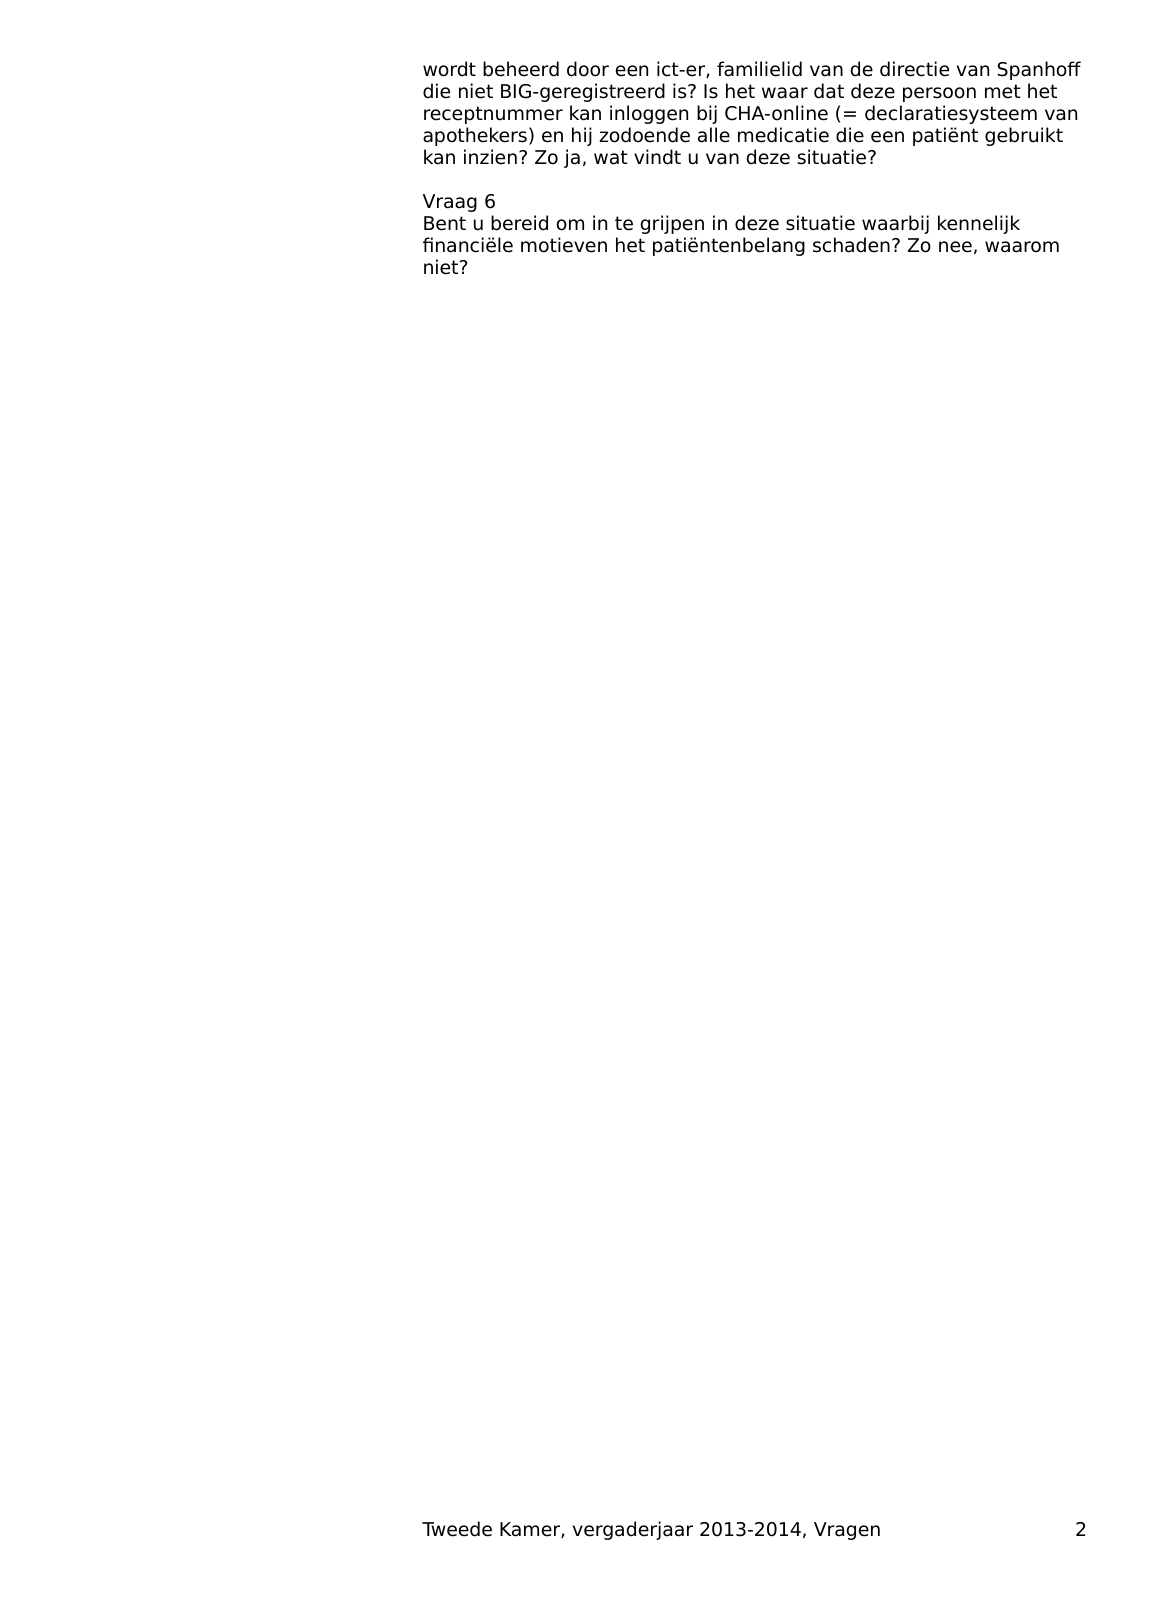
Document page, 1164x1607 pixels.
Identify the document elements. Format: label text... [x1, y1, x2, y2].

text Bent u bereid om in te grijpen in deze situatie waarbij kennelijk financiële motieven het patiëntenbelang schaden? Zo nee, waarom niet? [422, 213, 1087, 279]
text Vraag 6 [422, 191, 1087, 213]
text wordt beheerd door een ict-er, familielid van de directie van Spanhoff die niet BIG-geregistreerd is? Is het waar dat deze persoon met het receptnummer kan inloggen bij CHA-online (= declaratiesysteem van apothekers) en hij zodoende alle medicatie die een patiënt gebruikt kan inzien? Zo ja, wat vindt u van deze situatie? [422, 59, 1087, 169]
